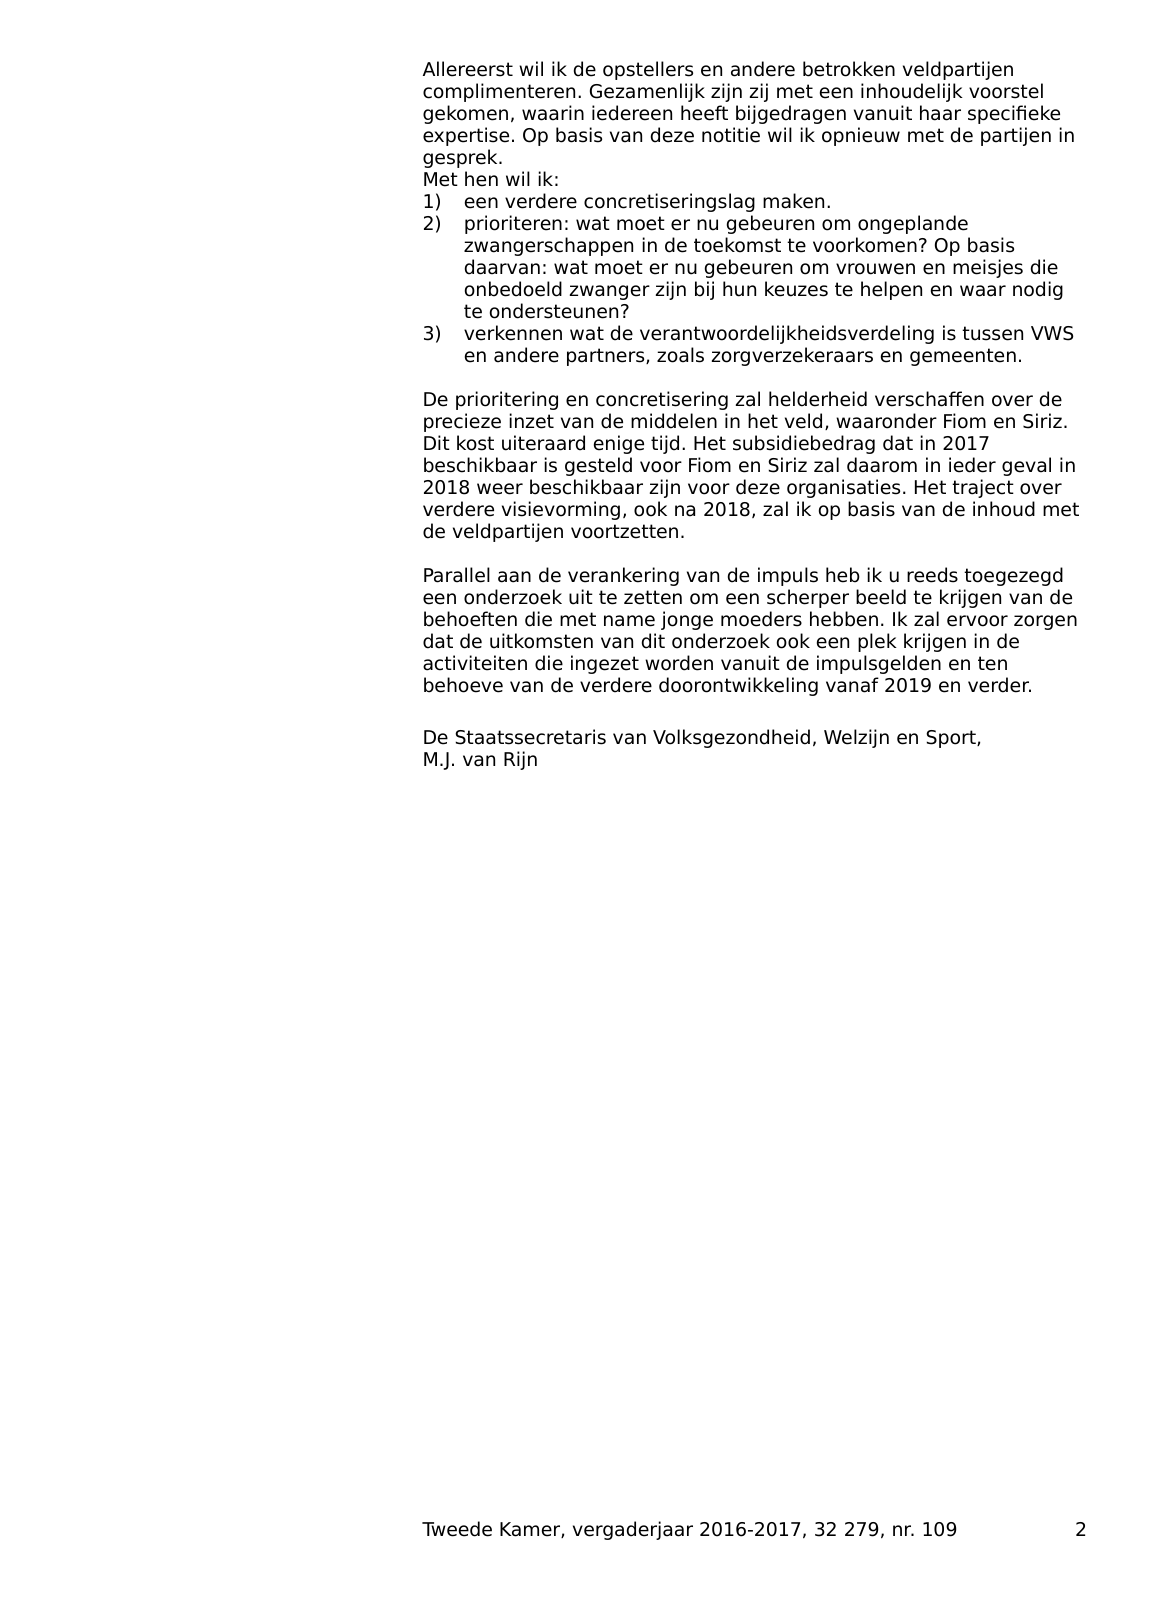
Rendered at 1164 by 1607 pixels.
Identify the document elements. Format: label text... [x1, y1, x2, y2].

text De prioritering en concretisering zal helderheid verschaffen over de precieze inzet van de middelen in het veld, waaronder Fiom en Siriz. Dit kost uiteraard enige tijd. Het subsidiebedrag dat in 2017 beschikbaar is gesteld voor Fiom en Siriz zal daarom in ieder geval in 2018 weer beschikbaar zijn voor deze organisaties. Het traject over verdere visievorming, ook na 2018, zal ik op basis van de inhoud met de veldpartijen voortzetten. [422, 389, 1087, 543]
text De Staatssecretaris van Volksgezondheid, Welzijn en Sport, M.J. van Rijn [422, 727, 1087, 771]
text 3) verkennen wat de verantwoordelijkheidsverdeling is tussen VWS en andere partners, zoals zorgverzekeraars en gemeenten. [422, 323, 1087, 367]
text 2) prioriteren: wat moet er nu gebeuren om ongeplande zwangerschappen in de toekomst te voorkomen? Op basis daarvan: wat moet er nu gebeuren om vrouwen en meisjes die onbedoeld zwanger zijn bij hun keuzes te helpen en waar nodig te ondersteunen? [422, 213, 1087, 323]
text Allereerst wil ik de opstellers en andere betrokken veldpartijen complimenteren. Gezamenlijk zijn zij met een inhoudelijk voorstel gekomen, waarin iedereen heeft bijgedragen vanuit haar specifieke expertise. Op basis van deze notitie wil ik opnieuw met de partijen in gesprek. [422, 59, 1087, 169]
text Parallel aan de verankering van de impuls heb ik u reeds toegezegd een onderzoek uit te zetten om een scherper beeld te krijgen van de behoeften die met name jonge moeders hebben. Ik zal ervoor zorgen dat de uitkomsten van dit onderzoek ook een plek krijgen in de activiteiten die ingezet worden vanuit de impulsgelden en ten behoeve van de verdere doorontwikkeling vanaf 2019 en verder. [422, 565, 1087, 697]
text Met hen wil ik: [422, 169, 1087, 191]
text 1) een verdere concretiseringslag maken. [422, 191, 1087, 213]
